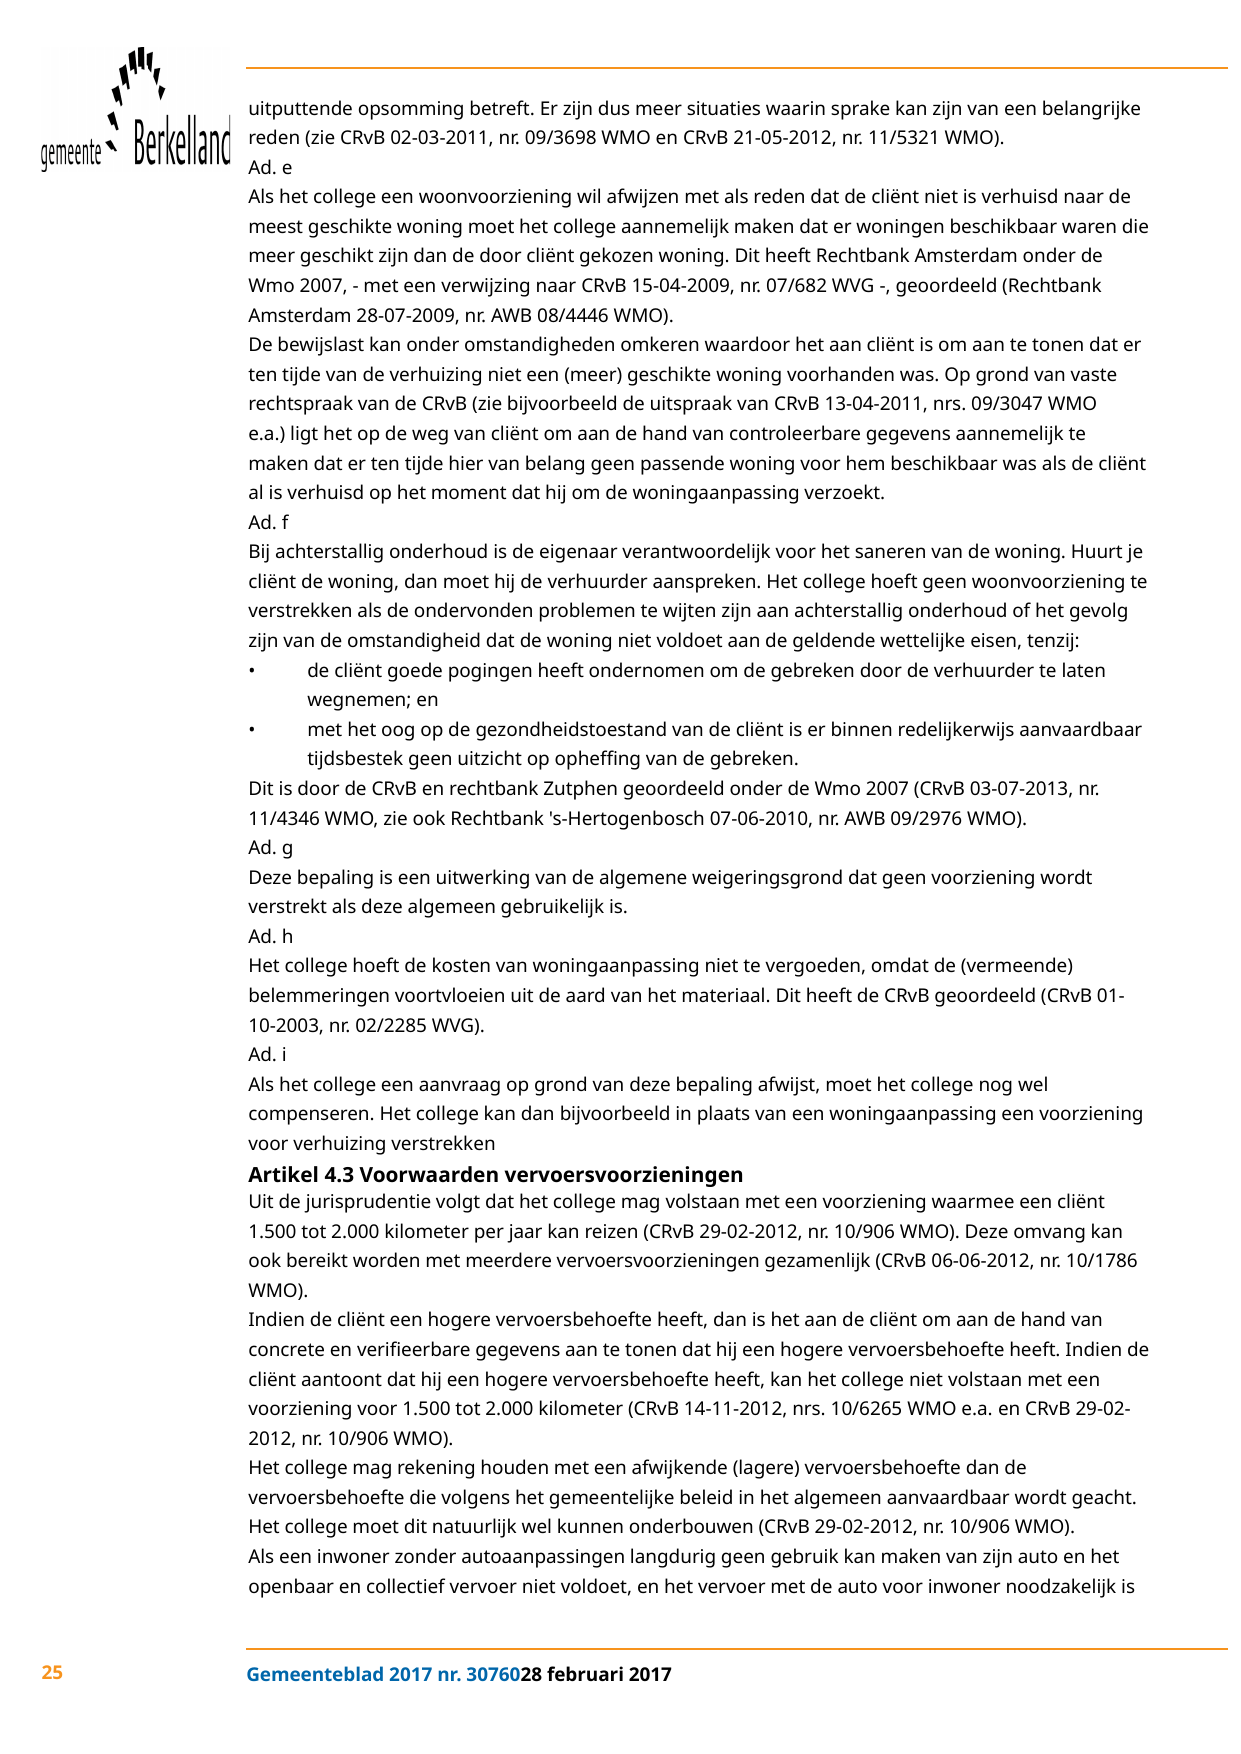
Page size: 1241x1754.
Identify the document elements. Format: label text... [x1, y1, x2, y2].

text Indien de cliënt een hogere vervoersbehoefte heeft, dan is het aan de cliënt om aan de hand van concrete en verifieerbare gegevens aan te tonen dat hij een hogere vervoersbehoefte heeft. Indien de cliënt aantoont dat hij een hogere vervoersbehoefte heeft, kan het college niet volstaan met een voorziening voor 1.500 tot 2.000 kilometer (CRvB 14-11-2012, nrs. 10/6265 WMO e.a. en CRvB 29-02-2012, nr. 10/906 WMO). [248, 1307, 1152, 1451]
text Als een inwoner zonder autoaanpassingen langdurig geen gebruik kan maken van zijn auto en het openbaar en collectief vervoer niet voldoet, en het vervoer met de auto voor inwoner noodzakelijk is [248, 1543, 1152, 1598]
text Ad. h [248, 923, 1152, 949]
text Ad. g [248, 834, 1152, 860]
text Ad. i [248, 1041, 1152, 1067]
text Artikel 4.3 Voorwaarden vervoersvoorzieningen [248, 1160, 1152, 1188]
text Als het college een woonvoorziening wil afwijzen met als reden dat de cliënt niet is verhuisd naar de meest geschikte woning moet het college aannemelijk maken dat er woningen beschikbaar waren die meer geschikt zijn dan de door cliënt gekozen woning. Dit heeft Rechtbank Amsterdam onder de Wmo 2007, - met een verwijzing naar CRvB 15-04-2009, nr. 07/682 WVG -, geoordeeld (Rechtbank Amsterdam 28-07-2009, nr. AWB 08/4446 WMO). [248, 183, 1152, 328]
text Het college mag rekening houden met een afwijkende (lagere) vervoersbehoefte dan de vervoersbehoefte die volgens het gemeentelijke beleid in het algemeen aanvaardbaar wordt geacht. Het college moet dit natuurlijk wel kunnen onderbouwen (CRvB 29-02-2012, nr. 10/906 WMO). [248, 1454, 1152, 1539]
text Deze bepaling is een uitwerking van de algemene weigeringsgrond dat geen voorziening wordt verstrekt als deze algemeen gebruikelijk is. [248, 864, 1152, 919]
list met het oog op de gezondheidstoestand van de cliënt is er binnen redelijkerwijs aanvaardbaar tijdsbestek geen uitzicht op opheffing van de gebreken. [248, 716, 1152, 771]
text Bij achterstallig onderhoud is de eigenaar verantwoordelijk voor het saneren van de woning. Huurt je cliënt de woning, dan moet hij de verhuurder aanspreken. Het college hoeft geen woonvoorziening te verstrekken als de ondervonden problemen te wijten zijn aan achterstallig onderhoud of het gevolg zijn van de omstandigheid dat de woning niet voldoet aan de geldende wettelijke eisen, tenzij: [248, 538, 1152, 653]
text Dit is door de CRvB en rechtbank Zutphen geoordeeld onder de Wmo 2007 (CRvB 03-07-2013, nr. 11/4346 WMO, zie ook Rechtbank 's-Hertogenbosch 07-06-2010, nr. AWB 09/2976 WMO). [248, 775, 1152, 831]
text Het college hoeft de kosten van woningaanpassing niet te vergoeden, omdat de (vermeende) belemmeringen voortvloeien uit de aard van het materiaal. Dit heeft de CRvB geoordeeld (CRvB 01-10-2003, nr. 02/2285 WVG). [248, 953, 1152, 1038]
text Ad. f [248, 509, 1152, 535]
picture [41, 47, 231, 172]
text Ad. e [248, 154, 1152, 180]
list de cliënt goede pogingen heeft ondernomen om de gebreken door de verhuurder te laten wegnemen; en [248, 657, 1152, 712]
text De bewijslast kan onder omstandigheden omkeren waardoor het aan cliënt is om aan te tonen dat er ten tijde van de verhuizing niet een (meer) geschikte woning voorhanden was. Op grond van vaste rechtspraak van de CRvB (zie bijvoorbeeld de uitspraak van CRvB 13-04-2011, nrs. 09/3047 WMO e.a.) ligt het op de weg van cliënt om aan de hand van controleerbare gegevens aannemelijk te maken dat er ten tijde hier van belang geen passende woning voor hem beschikbaar was als de cliënt al is verhuisd op het moment dat hij om de woningaanpassing verzoekt. [248, 331, 1152, 505]
text uitputtende opsomming betreft. Er zijn dus meer situaties waarin sprake kan zijn van een belangrijke reden (zie CRvB 02-03-2011, nr. 09/3698 WMO en CRvB 21-05-2012, nr. 11/5321 WMO). [248, 95, 1152, 150]
text Als het college een aanvraag op grond van deze bepaling afwijst, moet het college nog wel compenseren. Het college kan dan bijvoorbeeld in plaats van een woningaanpassing een voorziening voor verhuizing verstrekken [248, 1071, 1152, 1156]
text Uit de jurisprudentie volgt dat het college mag volstaan met een voorziening waarmee een cliënt 1.500 tot 2.000 kilometer per jaar kan reizen (CRvB 29-02-2012, nr. 10/906 WMO). Deze omvang kan ook bereikt worden met meerdere vervoersvoorzieningen gezamenlijk (CRvB 06-06-2012, nr. 10/1786 WMO). [248, 1188, 1152, 1303]
